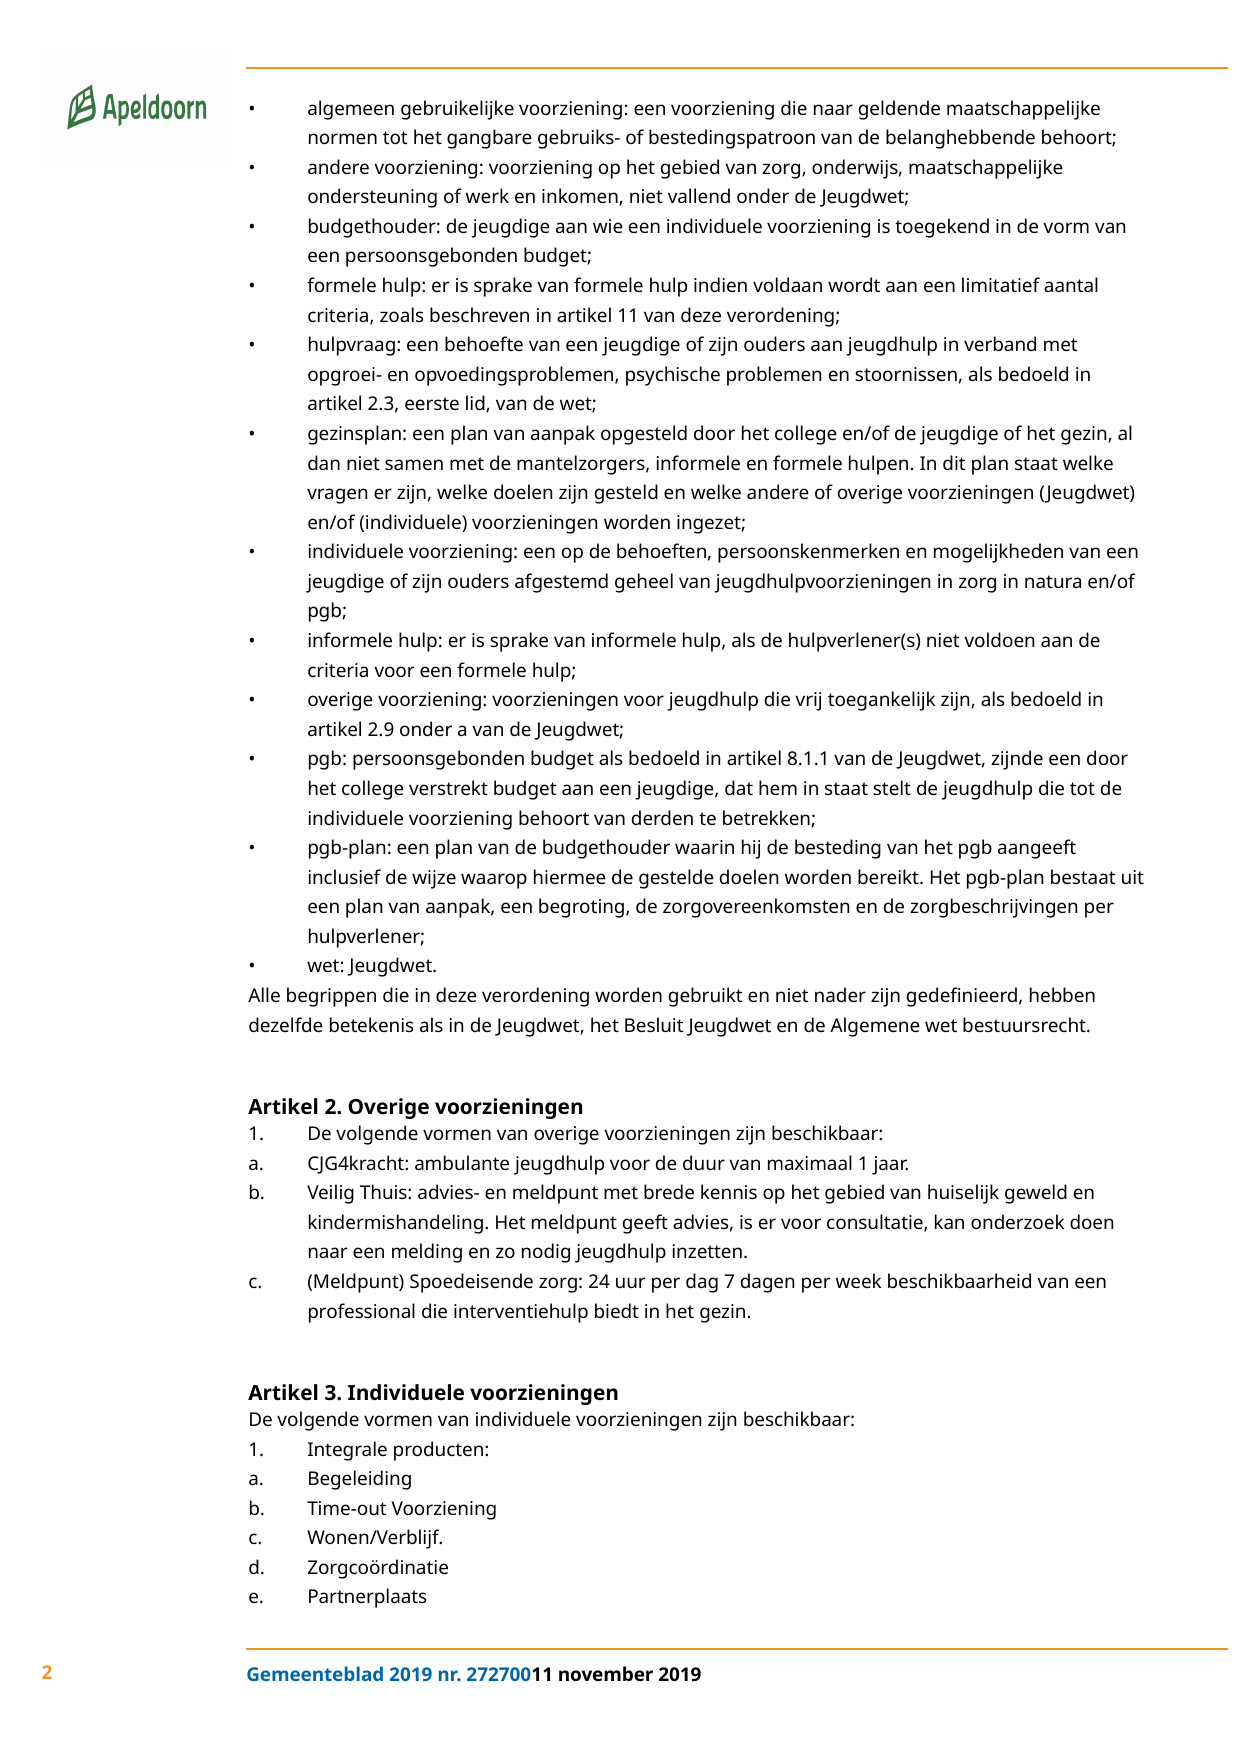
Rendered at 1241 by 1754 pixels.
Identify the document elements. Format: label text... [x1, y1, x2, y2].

list individuele voorziening: een op de behoeften, persoonskenmerken en mogelijkheden van een jeugdige of zijn ouders afgestemd geheel van jeugdhulpvoorzieningen in zorg in natura en/of pgb; [248, 538, 1152, 623]
list Time-out Voorziening [248, 1495, 1152, 1521]
list formele hulp: er is sprake van formele hulp indien voldaan wordt aan een limitatief aantal criteria, zoals beschreven in artikel 11 van deze verordening; [248, 272, 1152, 328]
list (Meldpunt) Spoedeisende zorg: 24 uur per dag 7 dagen per week beschikbaarheid van een professional die interventiehulp biedt in het gezin. [248, 1268, 1152, 1323]
list pgb: persoonsgebonden budget als bedoeld in artikel 8.1.1 van de Jeugdwet, zijnde een door het college verstrekt budget aan een jeugdige, dat hem in staat stelt de jeugdhulp die tot de individuele voorziening behoort van derden te betrekken; [248, 746, 1152, 831]
list pgb-plan: een plan van de budgethouder waarin hij de besteding van het pgb aangeeft inclusief de wijze waarop hiermee de gestelde doelen worden bereikt. Het pgb-plan bestaat uit een plan van aanpak, een begroting, de zorgovereenkomsten en de zorgbeschrijvingen per hulpverlener; [248, 834, 1152, 949]
list andere voorziening: voorziening op het gebied van zorg, onderwijs, maatschappelijke ondersteuning of werk en inkomen, niet vallend onder de Jeugdwet; [248, 154, 1152, 209]
list hulpvraag: een behoefte van een jeugdige of zijn ouders aan jeugdhulp in verband met opgroei- en opvoedingsproblemen, psychische problemen en stoornissen, als bedoeld in artikel 2.3, eerste lid, van de wet; [248, 331, 1152, 416]
list Wonen/Verblijf. [248, 1524, 1152, 1550]
list De volgende vormen van overige voorzieningen zijn beschikbaar: [248, 1120, 1152, 1146]
list Zorgcoördinatie [248, 1554, 1152, 1580]
list budgethouder: de jeugdige aan wie een individuele voorziening is toegekend in de vorm van een persoonsgebonden budget; [248, 213, 1152, 268]
text Artikel 2. Overige voorzieningen [248, 1092, 1152, 1120]
list Begeleiding [248, 1465, 1152, 1491]
text Artikel 3. Individuele voorzieningen [248, 1378, 1152, 1406]
list Integrale producten: [248, 1436, 1152, 1462]
list overige voorziening: voorzieningen voor jeugdhulp die vrij toegankelijk zijn, als bedoeld in artikel 2.9 onder a van de Jeugdwet; [248, 686, 1152, 742]
list Partnerplaats [248, 1584, 1152, 1609]
list wet: Jeugdwet. [248, 953, 1152, 978]
text Alle begrippen die in deze verordening worden gebruikt en niet nader zijn gedefinieerd, hebben dezelfde betekenis als in de Jeugdwet, het Besluit Jeugdwet en de Algemene wet bestuursrecht. [248, 982, 1152, 1038]
list gezinsplan: een plan van aanpak opgesteld door het college en/of de jeugdige of het gezin, al dan niet samen met de mantelzorgers, informele en formele hulpen. In dit plan staat welke vragen er zijn, welke doelen zijn gesteld en welke andere of overige voorzieningen (Jeugdwet) en/of (individuele) voorzieningen worden ingezet; [248, 420, 1152, 535]
list algemeen gebruikelijke voorziening: een voorziening die naar geldende maatschappelijke normen tot het gangbare gebruiks- of bestedingspatroon van de belanghebbende behoort; [248, 95, 1152, 150]
picture [41, 47, 231, 172]
list Veilig Thuis: advies- en meldpunt met brede kennis op het gebied van huiselijk geweld en kindermishandeling. Het meldpunt geeft advies, is er voor consultatie, kan onderzoek doen naar een melding en zo nodig jeugdhulp inzetten. [248, 1179, 1152, 1264]
list CJG4kracht: ambulante jeugdhulp voor de duur van maximaal 1 jaar. [248, 1150, 1152, 1176]
text De volgende vormen van individuele voorzieningen zijn beschikbaar: [248, 1406, 1152, 1432]
list informele hulp: er is sprake van informele hulp, als de hulpverlener(s) niet voldoen aan de criteria voor een formele hulp; [248, 627, 1152, 683]
